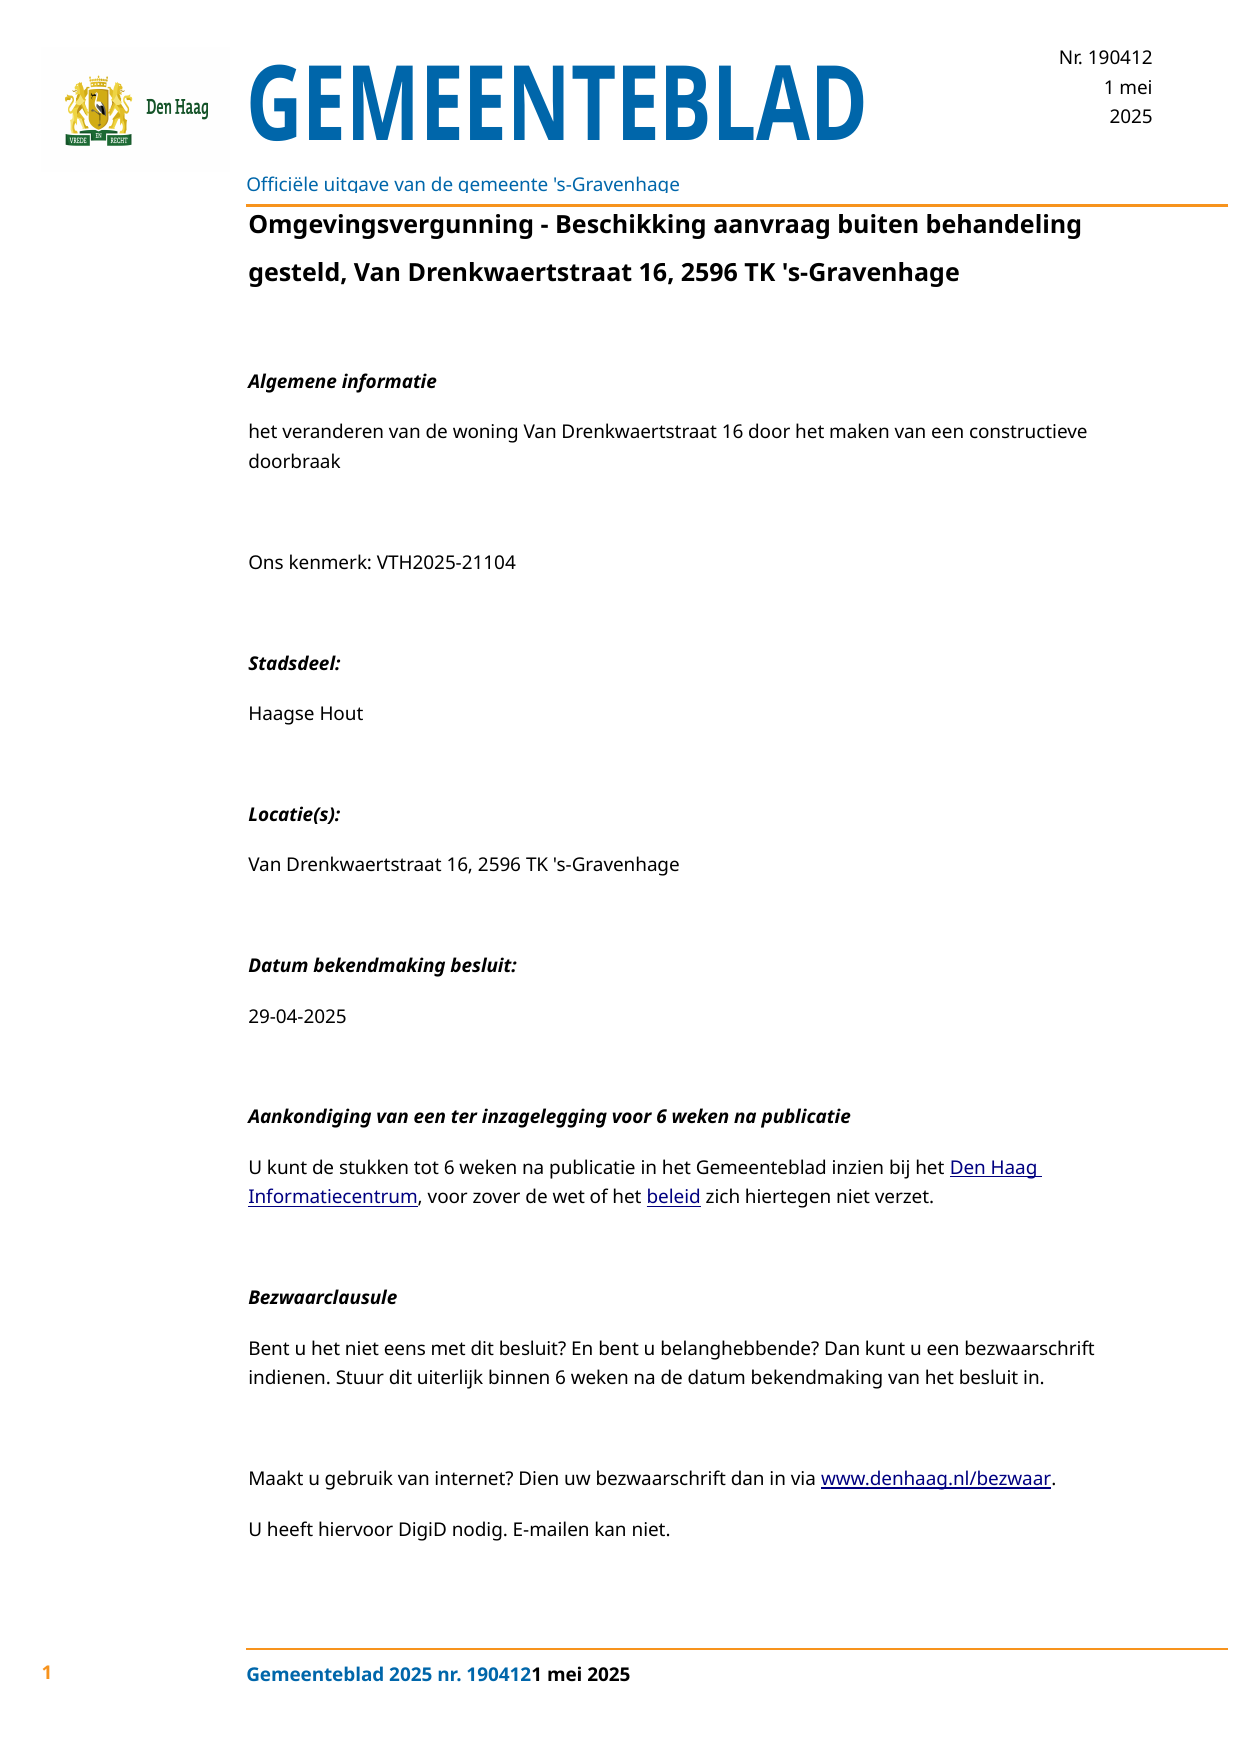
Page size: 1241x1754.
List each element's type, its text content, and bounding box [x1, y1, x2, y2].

text Van Drenkwaertstraat 16, 2596 TK 's-Gravenhage [248, 852, 1152, 877]
text Locatie(s): [248, 801, 1152, 827]
text 29-04-2025 [248, 1003, 1152, 1029]
text Bezwaarclausule [248, 1284, 1152, 1310]
text Stadsdeel: [248, 650, 1152, 676]
text Haagse Hout [248, 700, 1152, 726]
text Datum bekendmaking besluit: [248, 952, 1152, 978]
text Ons kenmerk: VTH2025-21104 [248, 549, 1152, 575]
text U kunt de stukken tot 6 weken na publicatie in het Gemeenteblad inzien bij het Den Haag Informatiecentrum, voor zover de wet of het beleid zich hiertegen niet verzet. [248, 1154, 1152, 1209]
text U heeft hiervoor DigiD nodig. E-mailen kan niet. [248, 1516, 1152, 1542]
picture [41, 47, 231, 172]
text Omgevingsvergunning - Beschikking aanvraag buiten behandeling gesteld, Van Drenkwaertstraat 16, 2596 TK 's-Gravenhage [248, 207, 1152, 288]
text het veranderen van de woning Van Drenkwaertstraat 16 door het maken van een constructieve doorbraak [248, 419, 1152, 474]
text Bent u het niet eens met dit besluit? En bent u belanghebbende? Dan kunt u een bezwaarschrift indienen. Stuur dit uiterlijk binnen 6 weken na de datum bekendmaking van het besluit in. [248, 1335, 1152, 1390]
text Maakt u gebruik van internet? Dien uw bezwaarschrift dan in via www.denhaag.nl/bezwaar. [248, 1465, 1152, 1491]
text Aankondiging van een ter inzagelegging voor 6 weken na publicatie [248, 1104, 1152, 1129]
text Algemene informatie [248, 368, 1152, 394]
